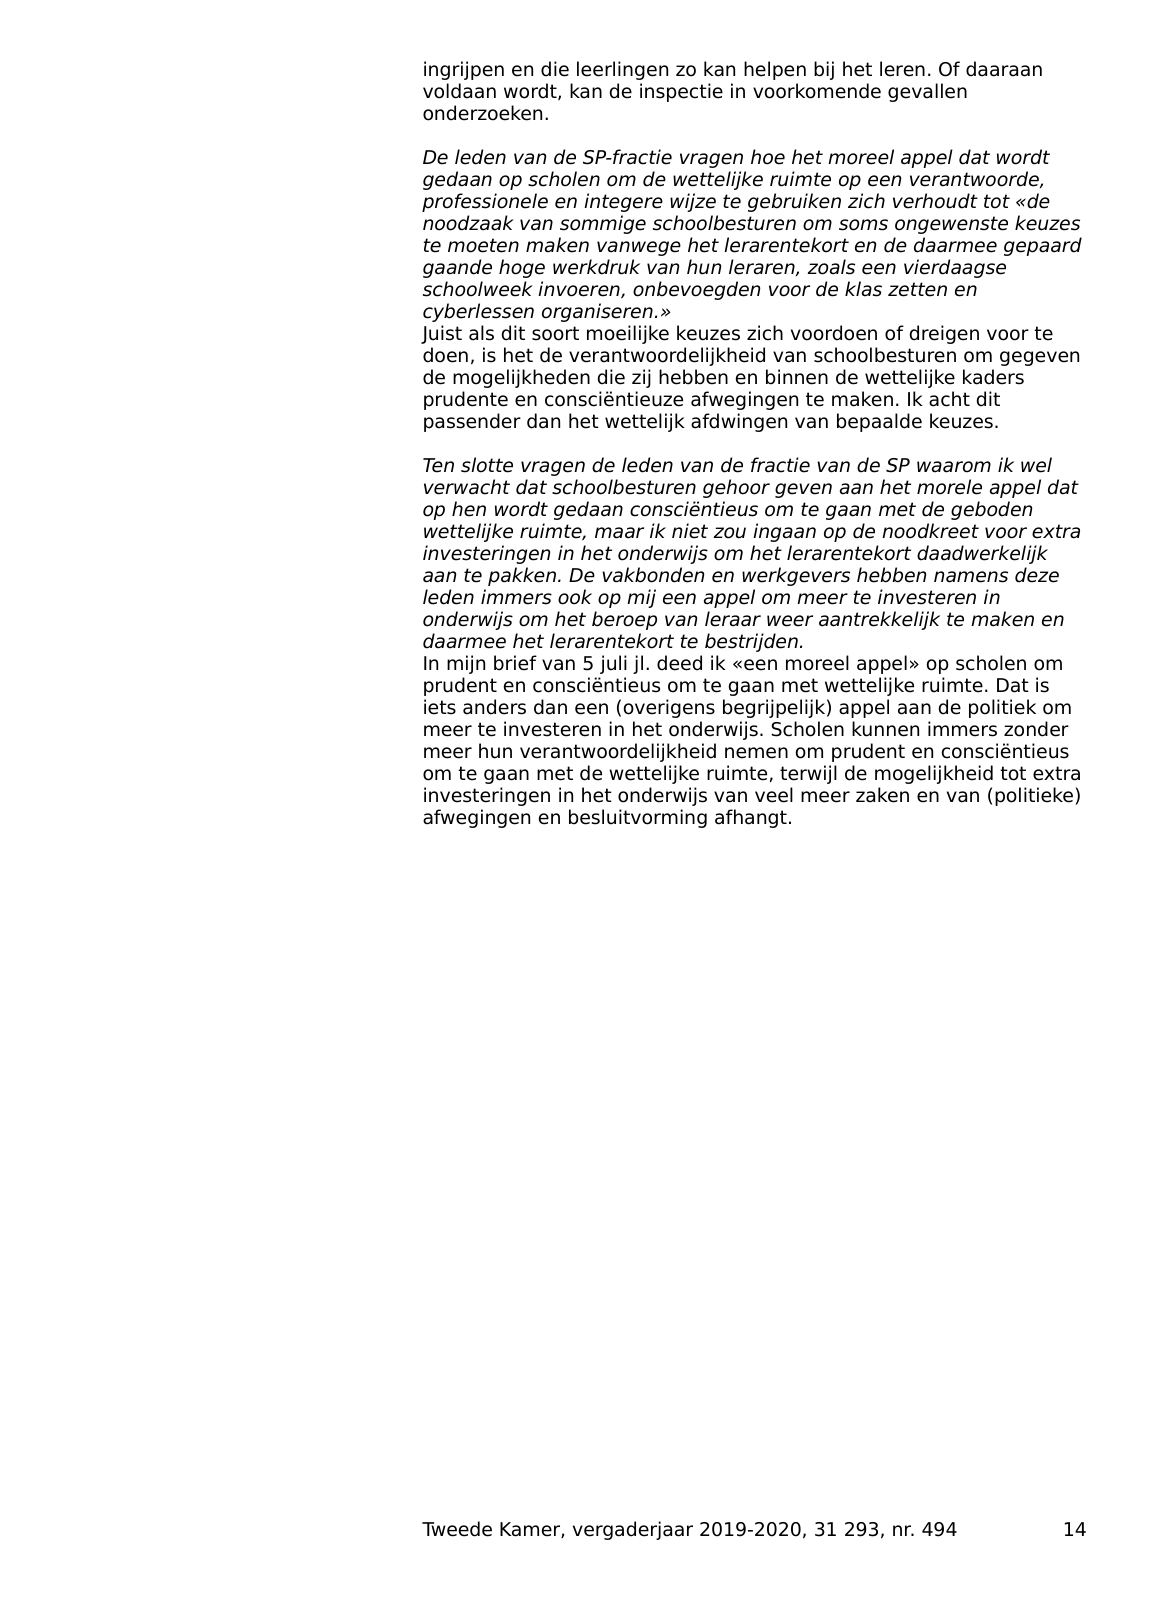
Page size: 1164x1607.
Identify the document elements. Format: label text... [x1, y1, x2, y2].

text De leden van de SP-fractie vragen hoe het moreel appel dat wordt gedaan op scholen om de wettelijke ruimte op een verantwoorde, professionele en integere wijze te gebruiken zich verhoudt tot «de noodzaak van sommige schoolbesturen om soms ongewenste keuzes te moeten maken vanwege het lerarentekort en de daarmee gepaard gaande hoge werkdruk van hun leraren, zoals een vierdaagse schoolweek invoeren, onbevoegden voor de klas zetten en cyberlessen organiseren.» [422, 147, 1087, 323]
text ingrijpen en die leerlingen zo kan helpen bij het leren. Of daaraan voldaan wordt, kan de inspectie in voorkomende gevallen onderzoeken. [422, 59, 1087, 125]
text In mijn brief van 5 juli jl. deed ik «een moreel appel» op scholen om prudent en consciëntieus om te gaan met wettelijke ruimte. Dat is iets anders dan een (overigens begrijpelijk) appel aan de politiek om meer te investeren in het onderwijs. Scholen kunnen immers zonder meer hun verantwoordelijkheid nemen om prudent en consciëntieus om te gaan met de wettelijke ruimte, terwijl de mogelijkheid tot extra investeringen in het onderwijs van veel meer zaken en van (politieke) afwegingen en besluitvorming afhangt. [422, 653, 1087, 829]
text Juist als dit soort moeilijke keuzes zich voordoen of dreigen voor te doen, is het de verantwoordelijkheid van schoolbesturen om gegeven de mogelijkheden die zij hebben en binnen de wettelijke kaders prudente en consciëntieuze afwegingen te maken. Ik acht dit passender dan het wettelijk afdwingen van bepaalde keuzes. [422, 323, 1087, 433]
text Ten slotte vragen de leden van de fractie van de SP waarom ik wel verwacht dat schoolbesturen gehoor geven aan het morele appel dat op hen wordt gedaan consciëntieus om te gaan met de geboden wettelijke ruimte, maar ik niet zou ingaan op de noodkreet voor extra investeringen in het onderwijs om het lerarentekort daadwerkelijk aan te pakken. De vakbonden en werkgevers hebben namens deze leden immers ook op mij een appel om meer te investeren in onderwijs om het beroep van leraar weer aantrekkelijk te maken en daarmee het lerarentekort te bestrijden. [422, 455, 1087, 653]
